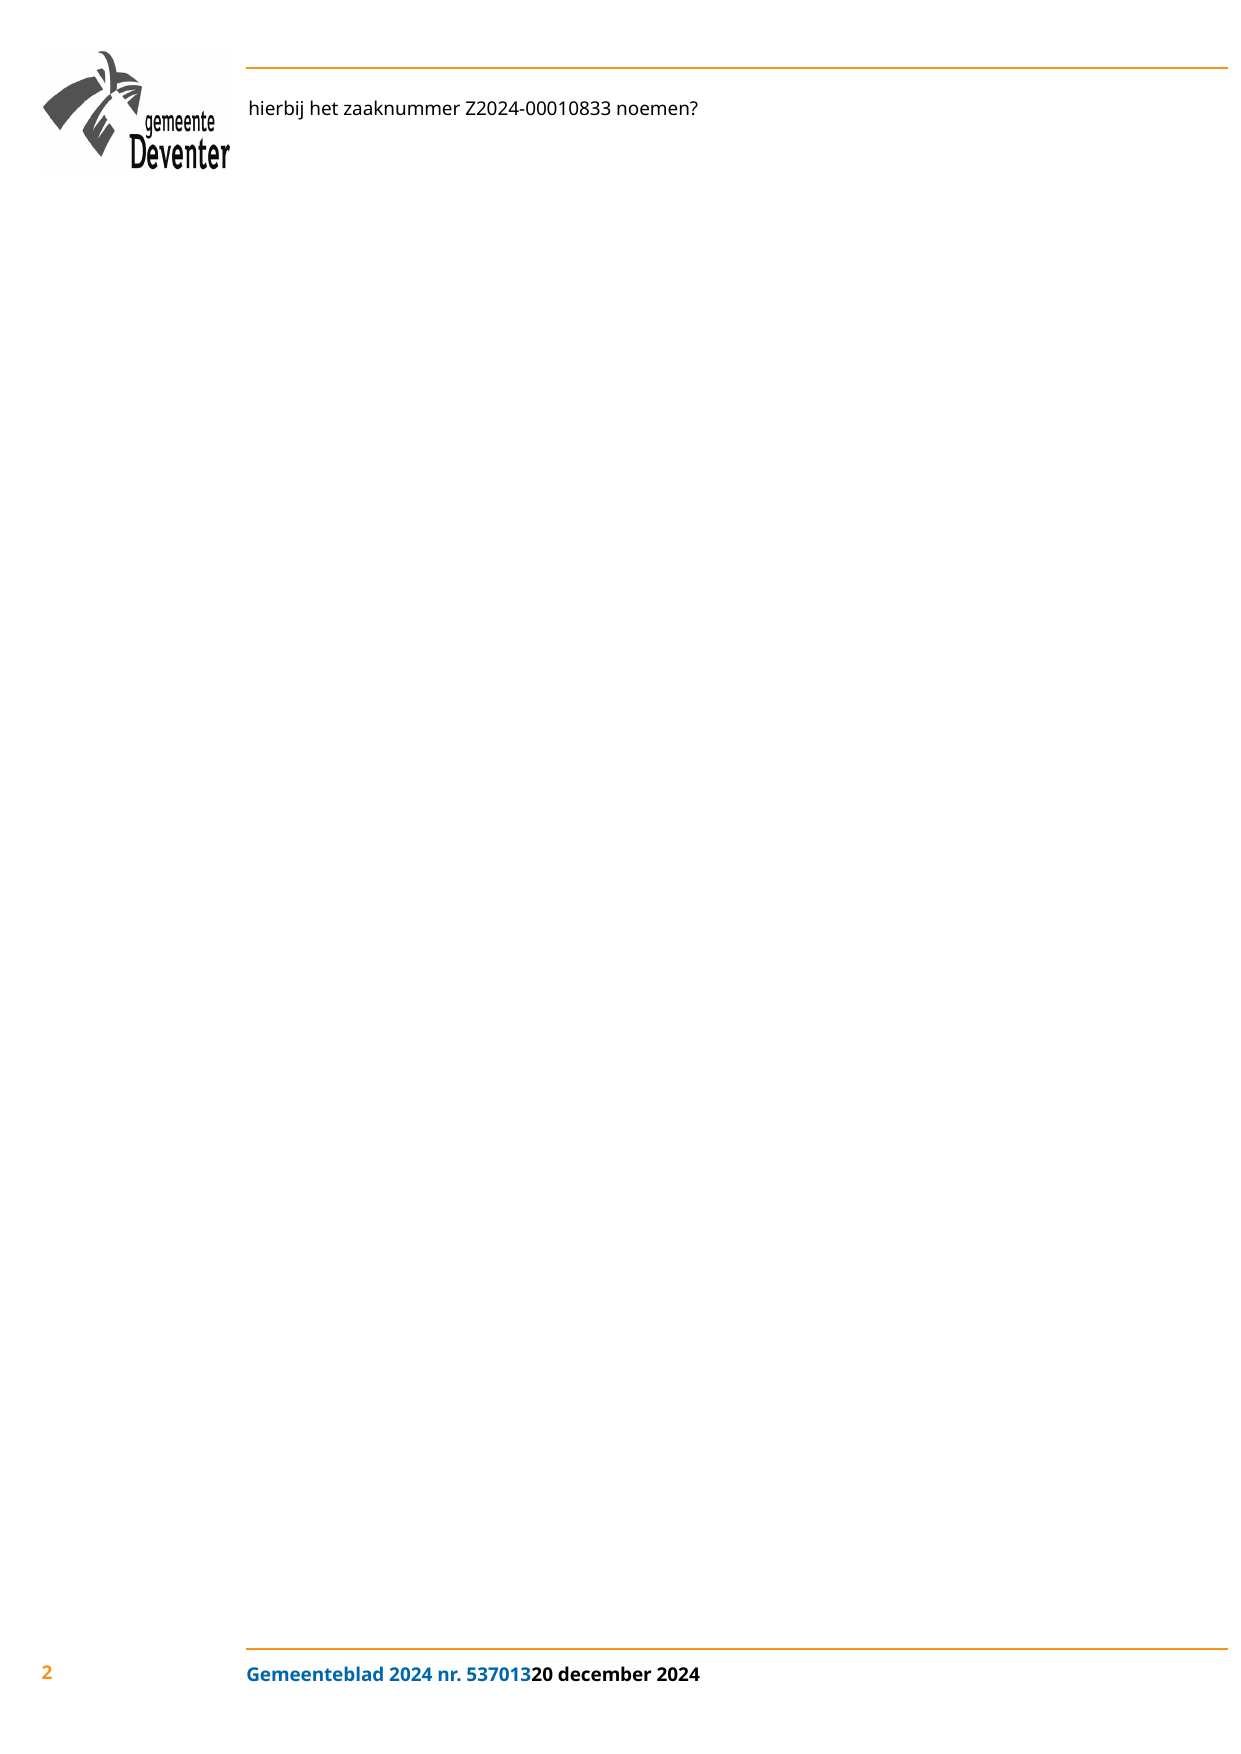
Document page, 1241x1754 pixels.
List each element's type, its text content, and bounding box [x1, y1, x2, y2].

picture [41, 47, 231, 172]
text hierbij het zaaknummer Z2024-00010833 noemen? [248, 95, 1152, 121]
